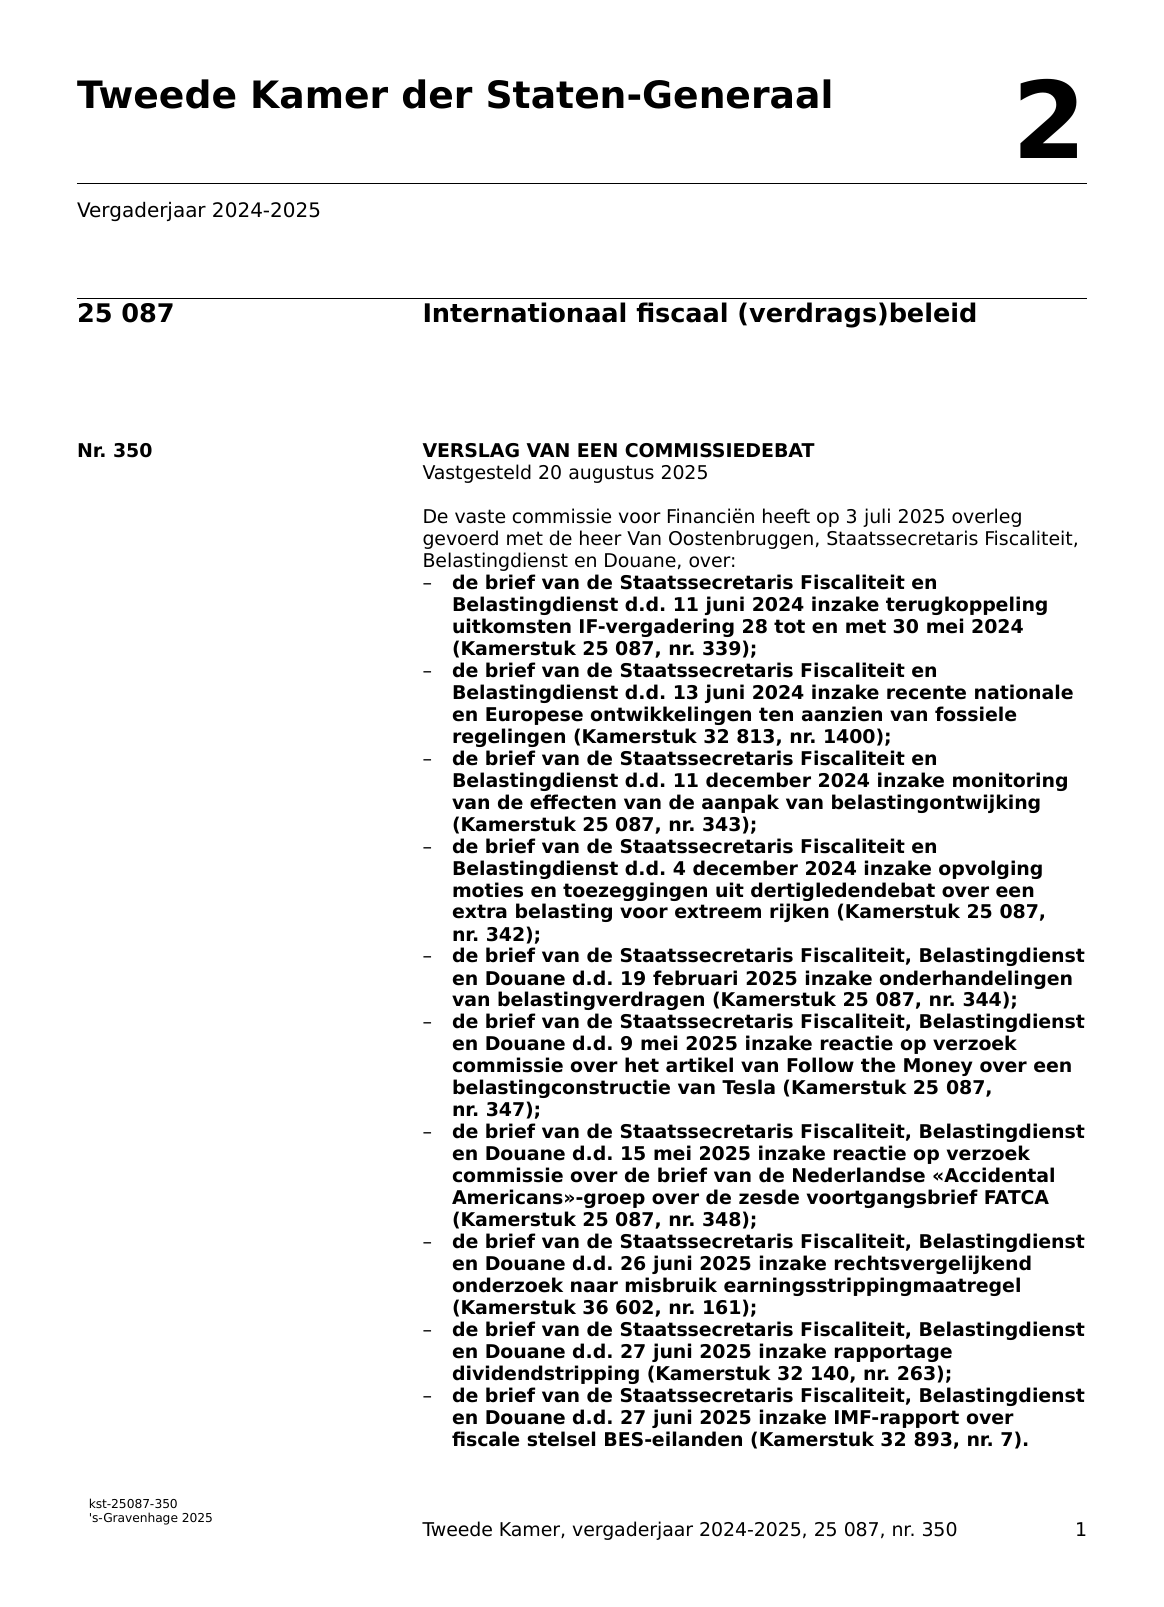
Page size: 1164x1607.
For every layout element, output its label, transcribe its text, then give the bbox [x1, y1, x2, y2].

text Vastgesteld 20 augustus 2025 [422, 462, 1087, 484]
table_cell Vergaderjaar 2024-2025 [77, 184, 1087, 298]
subtitle 25 087 Internationaal fiscaal (verdrags)beleid [77, 299, 1087, 329]
text – de brief van de Staatssecretaris Fiscaliteit en Belastingdienst d.d. 11 december 2024 inzake monitoring van de effecten van de aanpak van belastingontwijking (Kamerstuk 25 087, nr. 343); [422, 748, 1087, 836]
text – de brief van de Staatssecretaris Fiscaliteit en Belastingdienst d.d. 4 december 2024 inzake opvolging moties en toezeggingen uit dertigledendebat over een extra belasting voor extreem rijken (Kamerstuk 25 087, nr. 342); [422, 836, 1087, 945]
text – de brief van de Staatssecretaris Fiscaliteit, Belastingdienst en Douane d.d. 9 mei 2025 inzake reactie op verzoek commissie over het artikel van Follow the Money over een belastingconstructie van Tesla (Kamerstuk 25 087, nr. 347); [422, 1011, 1087, 1121]
table_header 2 [886, 59, 1087, 183]
text – de brief van de Staatssecretaris Fiscaliteit en Belastingdienst d.d. 13 juni 2024 inzake recente nationale en Europese ontwikkelingen ten aanzien van fossiele regelingen (Kamerstuk 32 813, nr. 1400); [422, 660, 1087, 748]
table_header Tweede Kamer der Staten-Generaal [77, 59, 886, 183]
text – de brief van de Staatssecretaris Fiscaliteit, Belastingdienst en Douane d.d. 19 februari 2025 inzake onderhandelingen van belastingverdragen (Kamerstuk 25 087, nr. 344); [422, 945, 1087, 1011]
text kst-25087-350 [88, 1497, 323, 1511]
text 's-Gravenhage 2025 [88, 1511, 323, 1525]
text – de brief van de Staatssecretaris Fiscaliteit, Belastingdienst en Douane d.d. 27 juni 2025 inzake rapportage dividendstripping (Kamerstuk 32 140, nr. 263); [422, 1319, 1087, 1385]
text – de brief van de Staatssecretaris Fiscaliteit, Belastingdienst en Douane d.d. 26 juni 2025 inzake rechtsvergelijkend onderzoek naar misbruik earningsstrippingmaatregel (Kamerstuk 36 602, nr. 161); [422, 1231, 1087, 1319]
subtitle Nr. 350 VERSLAG VAN EEN COMMISSIEDEBAT [77, 440, 1087, 462]
text – de brief van de Staatssecretaris Fiscaliteit en Belastingdienst d.d. 11 juni 2024 inzake terugkoppeling uitkomsten IF-vergadering 28 tot en met 30 mei 2024 (Kamerstuk 25 087, nr. 339); [422, 572, 1087, 660]
text – de brief van de Staatssecretaris Fiscaliteit, Belastingdienst en Douane d.d. 27 juni 2025 inzake IMF-rapport over fiscale stelsel BES-eilanden (Kamerstuk 32 893, nr. 7). [422, 1385, 1087, 1451]
text – de brief van de Staatssecretaris Fiscaliteit, Belastingdienst en Douane d.d. 15 mei 2025 inzake reactie op verzoek commissie over de brief van de Nederlandse «Accidental Americans»-groep over de zesde voortgangsbrief FATCA (Kamerstuk 25 087, nr. 348); [422, 1121, 1087, 1231]
text De vaste commissie voor Financiën heeft op 3 juli 2025 overleg gevoerd met de heer Van Oostenbruggen, Staatssecretaris Fiscaliteit, Belastingdienst en Douane, over: [422, 506, 1087, 572]
